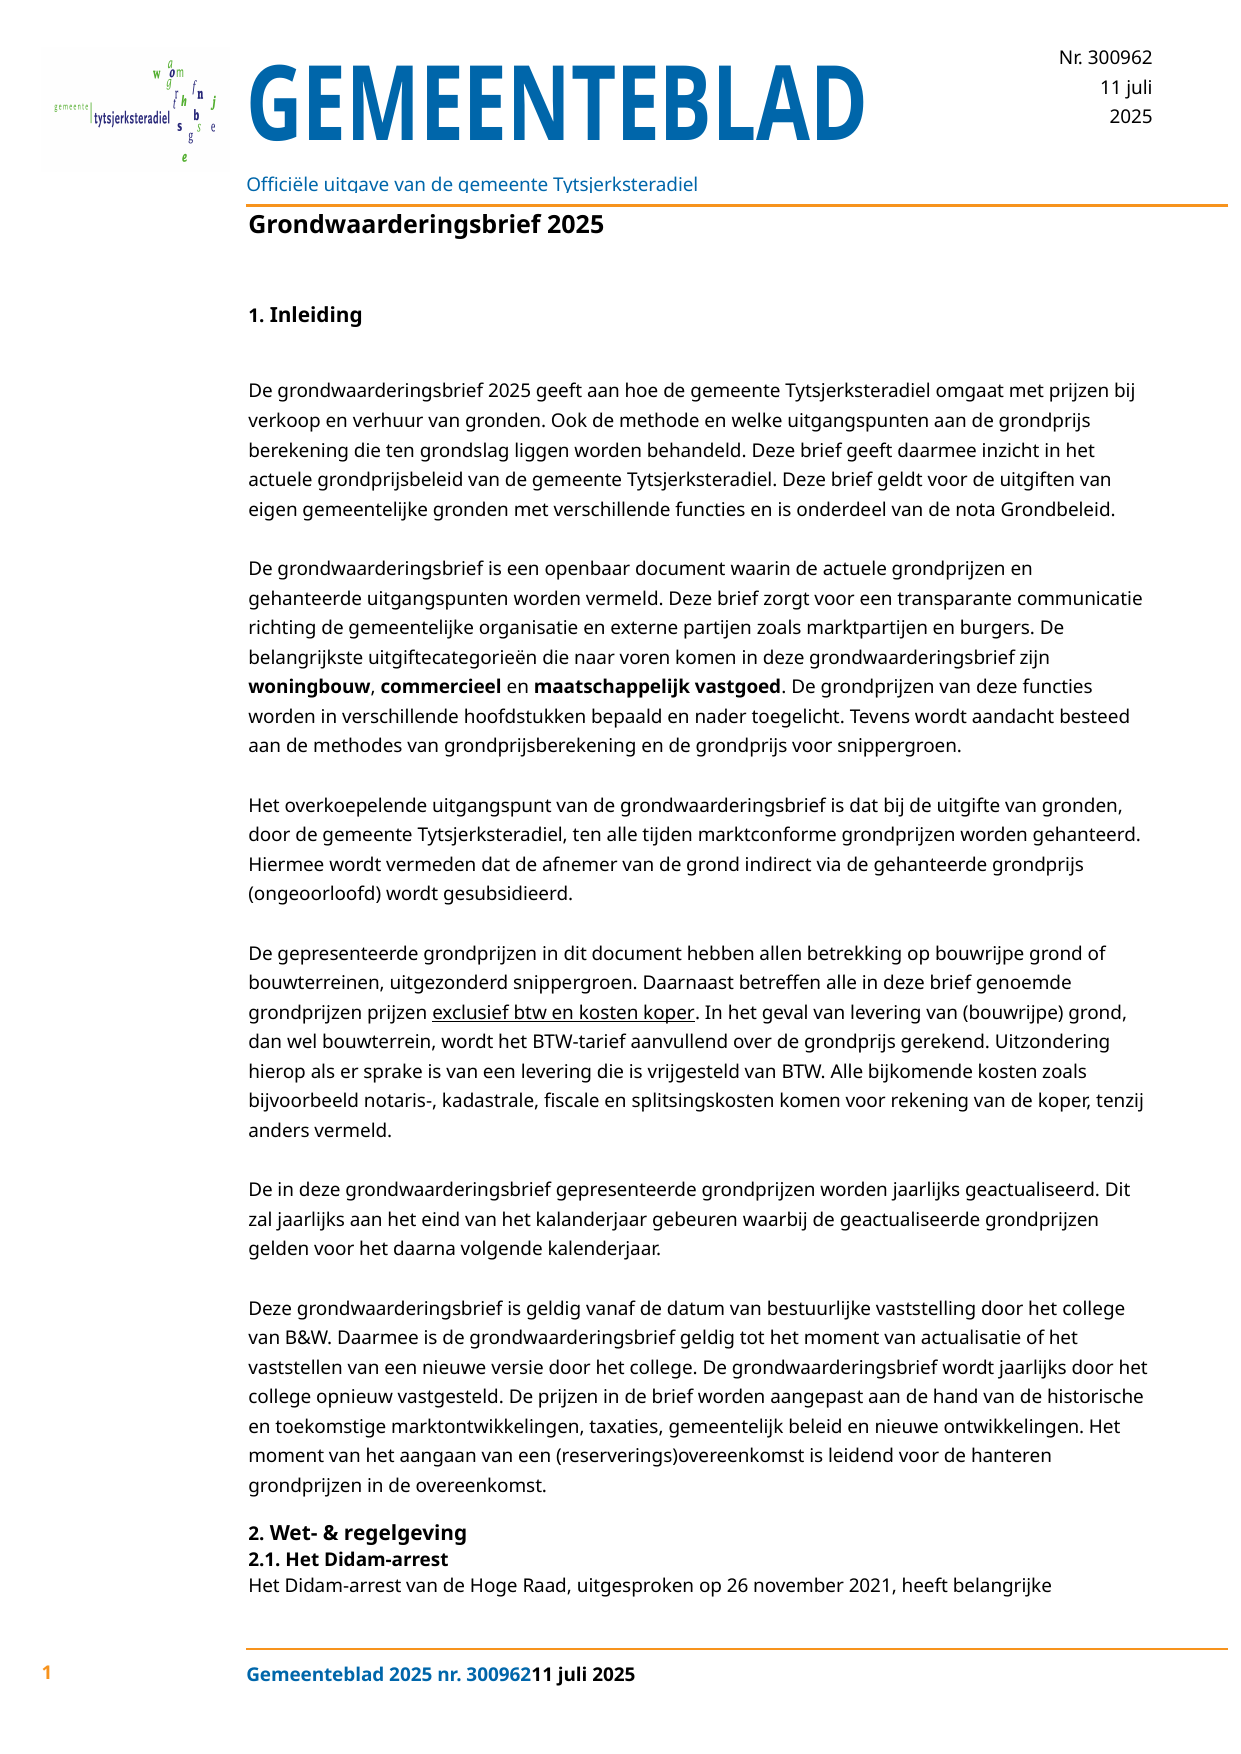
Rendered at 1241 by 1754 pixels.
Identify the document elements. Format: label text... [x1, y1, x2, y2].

text Deze grondwaarderingsbrief is geldig vanaf de datum van bestuurlijke vaststelling door het college van B&W. Daarmee is de grondwaarderingsbrief geldig tot het moment van actualisatie of het vaststellen van een nieuwe versie door het college. De grondwaarderingsbrief wordt jaarlijks door het college opnieuw vastgesteld. De prijzen in de brief worden aangepast aan de hand van de historische en toekomstige marktontwikkelingen, taxaties, gemeentelijk beleid en nieuwe ontwikkelingen. Het moment van het aangaan van een (reserverings)overeenkomst is leidend voor de hanteren grondprijzen in de overeenkomst. [248, 1295, 1152, 1498]
text 1. Inleiding [248, 300, 1152, 328]
text 2.1. Het Didam-arrest [248, 1546, 1152, 1572]
text De grondwaarderingsbrief is een openbaar document waarin de actuele grondprijzen en gehanteerde uitgangspunten worden vermeld. Deze brief zorgt voor een transparante communicatie richting de gemeentelijke organisatie en externe partijen zoals marktpartijen en burgers. De belangrijkste uitgiftecategorieën die naar voren komen in deze grondwaarderingsbrief zijn woningbouw, commercieel en maatschappelijk vastgoed. De grondprijzen van deze functies worden in verschillende hoofdstukken bepaald en nader toegelicht. Tevens wordt aandacht besteed aan de methodes van grondprijsberekening en de grondprijs voor snippergroen. [248, 555, 1152, 758]
text Het Didam-arrest van de Hoge Raad, uitgesproken op 26 november 2021, heeft belangrijke [248, 1572, 1152, 1598]
text Grondwaarderingsbrief 2025 [248, 207, 1152, 241]
text De gepresenteerde grondprijzen in dit document hebben allen betrekking op bouwrijpe grond of bouwterreinen, uitgezonderd snippergroen. Daarnaast betreffen alle in deze brief genoemde grondprijzen prijzen exclusief btw en kosten koper. In het geval van levering van (bouwrijpe) grond, dan wel bouwterrein, wordt het BTW-tarief aanvullend over de grondprijs gerekend. Uitzondering hierop als er sprake is van een levering die is vrijgesteld van BTW. Alle bijkomende kosten zoals bijvoorbeeld notaris-, kadastrale, fiscale en splitsingskosten komen voor rekening van de koper, tenzij anders vermeld. [248, 940, 1152, 1143]
text 2. Wet- & regelgeving [248, 1518, 1152, 1546]
text Het overkoepelende uitgangspunt van de grondwaarderingsbrief is dat bij de uitgifte van gronden, door de gemeente Tytsjerksteradiel, ten alle tijden marktconforme grondprijzen worden gehanteerd. Hiermee wordt vermeden dat de afnemer van de grond indirect via de gehanteerde grondprijs (ongeoorloofd) wordt gesubsidieerd. [248, 792, 1152, 906]
text De grondwaarderingsbrief 2025 geeft aan hoe de gemeente Tytsjerksteradiel omgaat met prijzen bij verkoop en verhuur van gronden. Ook de methode en welke uitgangspunten aan de grondprijs berekening die ten grondslag liggen worden behandeld. Deze brief geeft daarmee inzicht in het actuele grondprijsbeleid van de gemeente Tytsjerksteradiel. Deze brief geldt voor de uitgiften van eigen gemeentelijke gronden met verschillende functies en is onderdeel van de nota Grondbeleid. [248, 378, 1152, 522]
picture [41, 47, 231, 172]
text De in deze grondwaarderingsbrief gepresenteerde grondprijzen worden jaarlijks geactualiseerd. Dit zal jaarlijks aan het eind van het kalanderjaar gebeuren waarbij de geactualiseerde grondprijzen gelden voor het daarna volgende kalenderjaar. [248, 1176, 1152, 1261]
